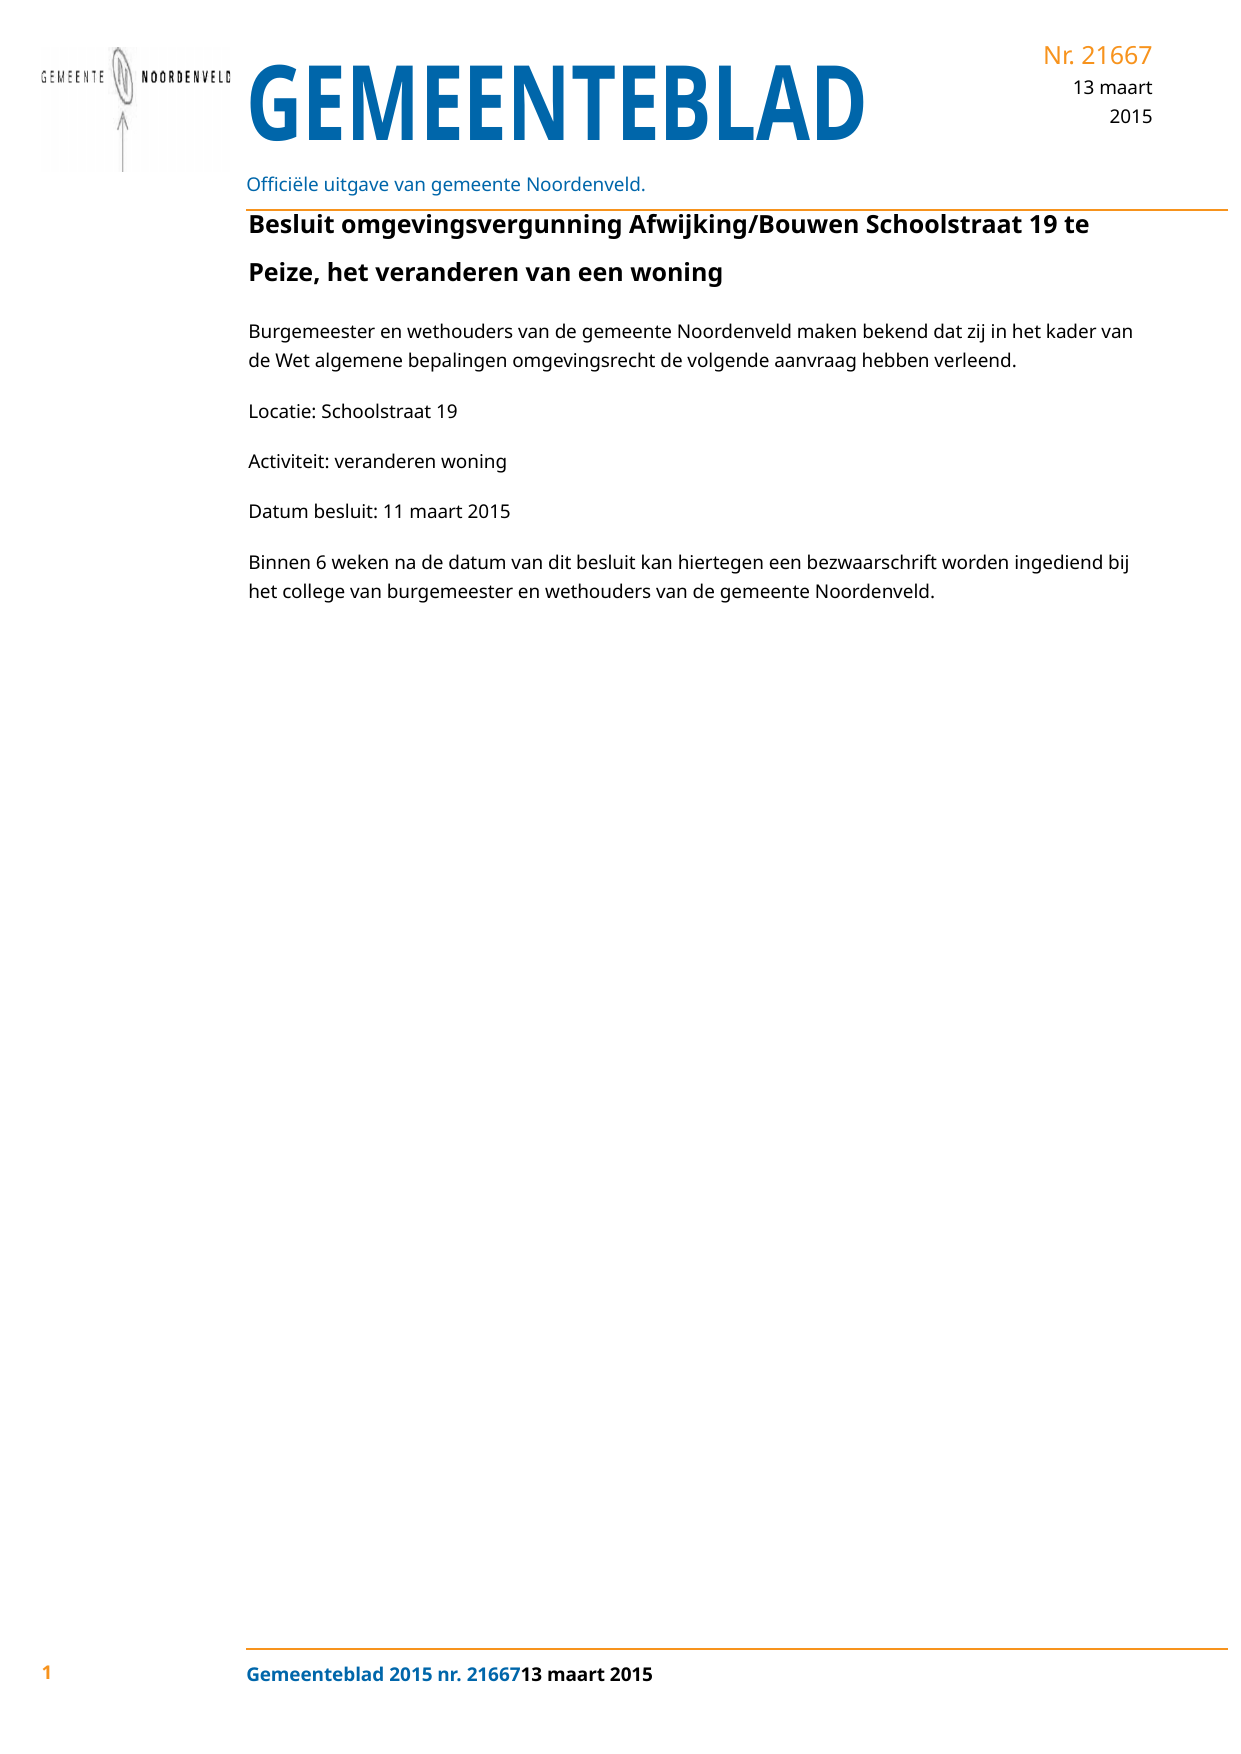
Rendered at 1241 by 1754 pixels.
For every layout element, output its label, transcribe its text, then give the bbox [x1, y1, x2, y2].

text Binnen 6 weken na de datum van dit besluit kan hiertegen een bezwaarschrift worden ingediend bij het college van burgemeester en wethouders van de gemeente Noordenveld. [248, 549, 1152, 604]
text Activiteit: veranderen woning [248, 448, 1152, 474]
text Besluit omgevingsvergunning Afwijking/Bouwen Schoolstraat 19 te Peize, het veranderen van een woning [248, 211, 1152, 288]
picture [41, 47, 231, 172]
text Burgemeester en wethouders van de gemeente Noordenveld maken bekend dat zij in het kader van de Wet algemene bepalingen omgevingsrecht de volgende aanvraag hebben verleend. [248, 318, 1152, 373]
text Locatie: Schoolstraat 19 [248, 398, 1152, 424]
text Datum besluit: 11 maart 2015 [248, 499, 1152, 524]
